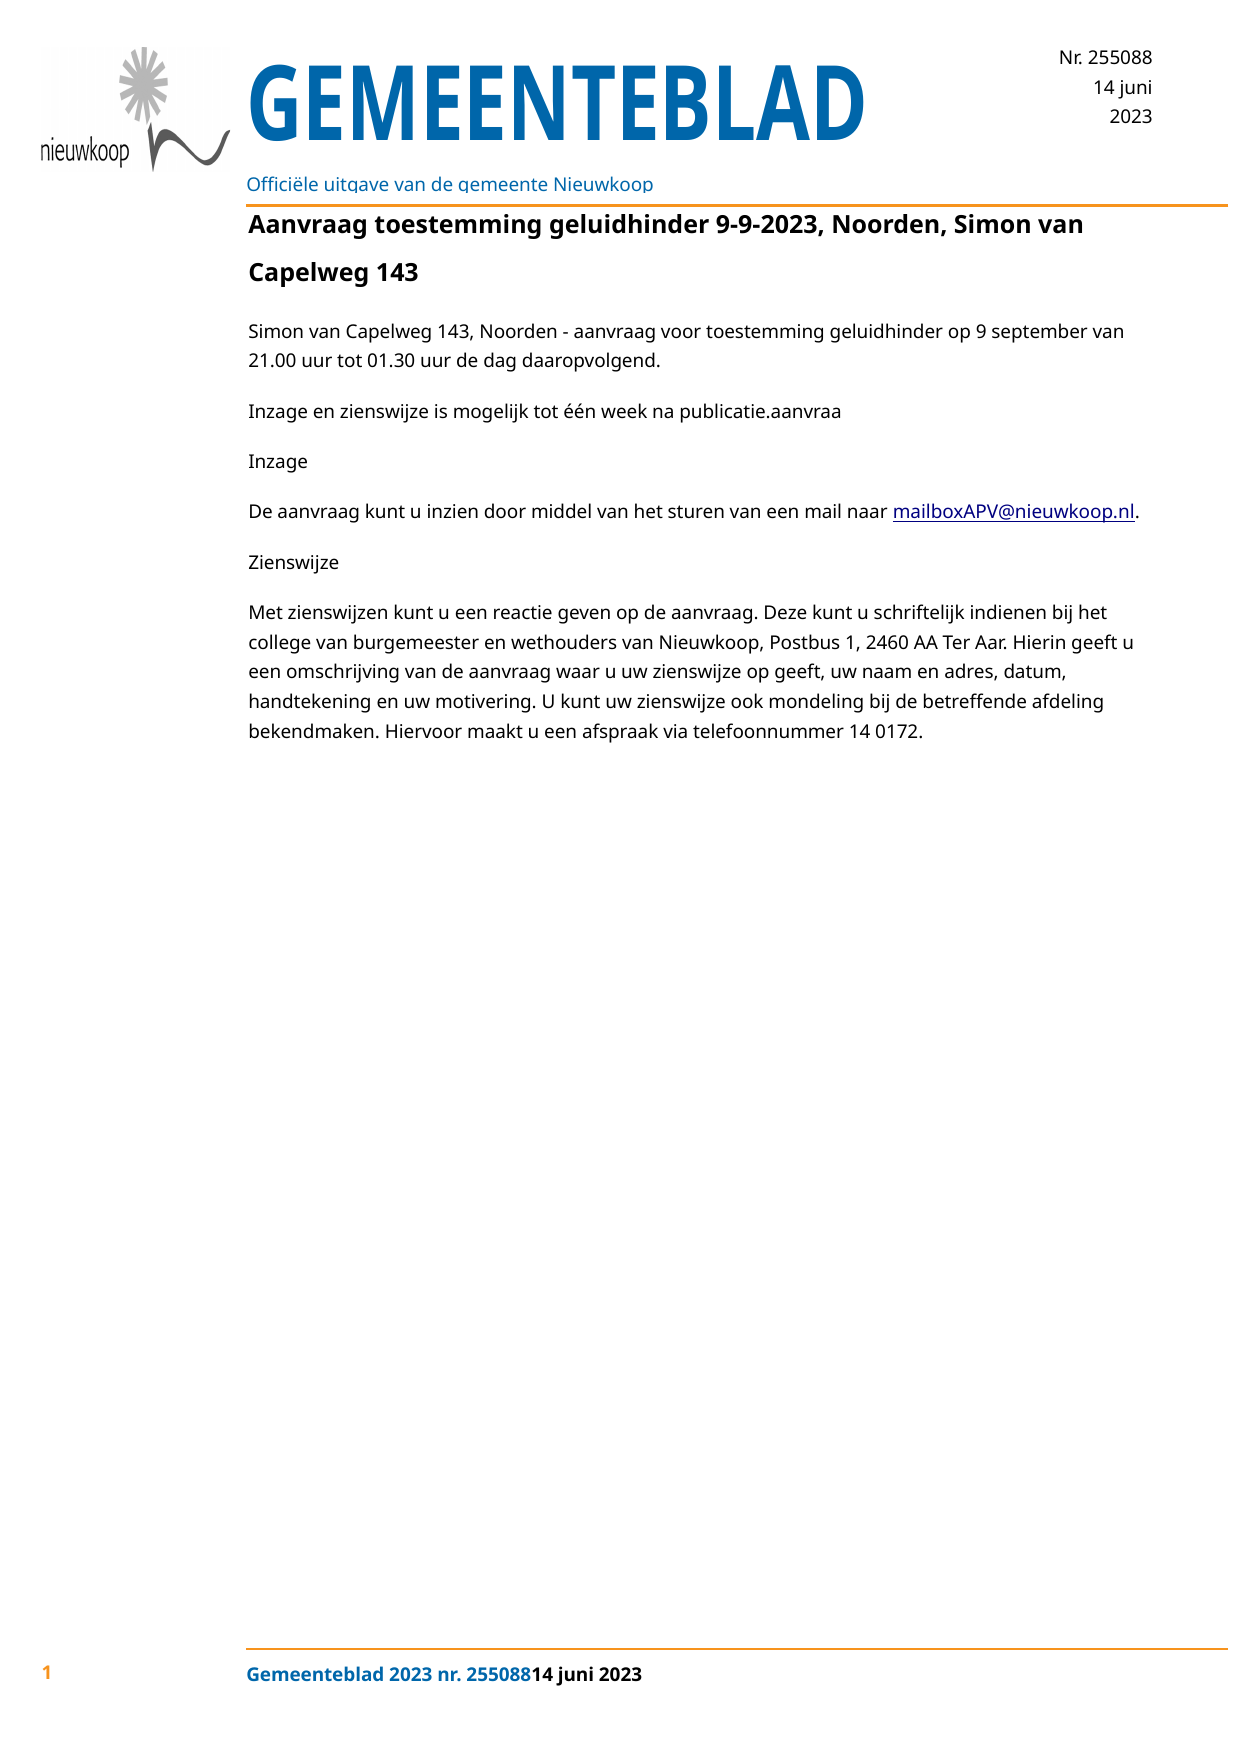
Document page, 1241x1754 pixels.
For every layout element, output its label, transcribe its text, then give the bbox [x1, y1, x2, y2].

text Zienswijze [248, 549, 1152, 575]
text Met zienswijzen kunt u een reactie geven op de aanvraag. Deze kunt u schriftelijk indienen bij het college van burgemeester en wethouders van Nieuwkoop, Postbus 1, 2460 AA Ter Aar. Hierin geeft u een omschrijving van de aanvraag waar u uw zienswijze op geeft, uw naam en adres, datum, handtekening en uw motivering. U kunt uw zienswijze ook mondeling bij de betreffende afdeling bekendmaken. Hiervoor maakt u een afspraak via telefoonnummer 14 0172. [248, 599, 1152, 744]
text Inzage en zienswijze is mogelijk tot één week na publicatie.aanvraa [248, 398, 1152, 424]
text Simon van Capelweg 143, Noorden - aanvraag voor toestemming geluidhinder op 9 september van 21.00 uur tot 01.30 uur de dag daaropvolgend. [248, 318, 1152, 373]
text Inzage [248, 448, 1152, 474]
text Aanvraag toestemming geluidhinder 9-9-2023, Noorden, Simon van Capelweg 143 [248, 207, 1152, 288]
picture [41, 47, 231, 172]
text De aanvraag kunt u inzien door middel van het sturen van een mail naar mailboxAPV@nieuwkoop.nl. [248, 499, 1152, 524]
